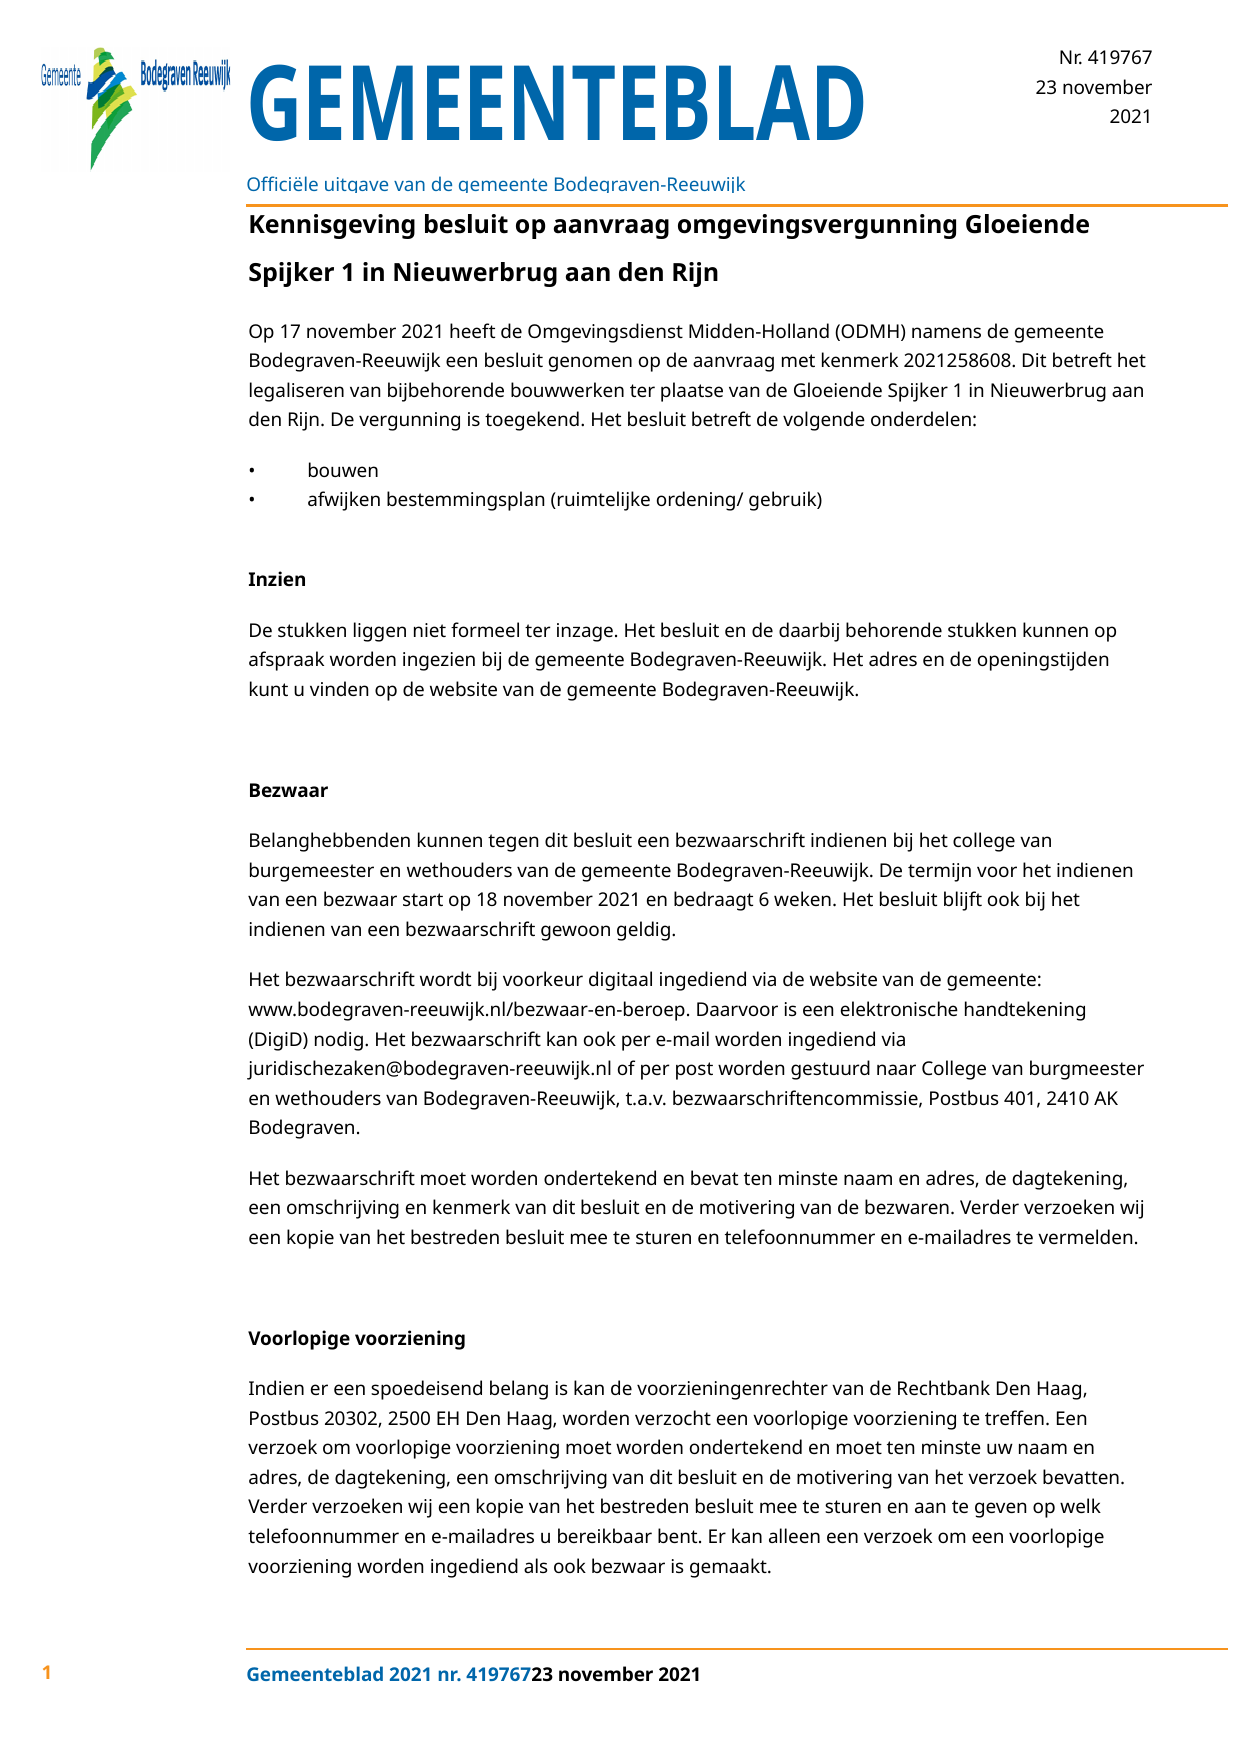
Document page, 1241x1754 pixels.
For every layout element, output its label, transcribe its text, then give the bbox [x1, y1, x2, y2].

text Bezwaar [248, 777, 1152, 803]
text Belanghebbenden kunnen tegen dit besluit een bezwaarschrift indienen bij het college van burgemeester en wethouders van de gemeente Bodegraven-Reeuwijk. De termijn voor het indienen van een bezwaar start op 18 november 2021 en bedraagt 6 weken. Het besluit blijft ook bij het indienen van een bezwaarschrift gewoon geldig. [248, 827, 1152, 942]
text Op 17 november 2021 heeft de Omgevingsdienst Midden-Holland (ODMH) namens de gemeente Bodegraven-Reeuwijk een besluit genomen op de aanvraag met kenmerk 2021258608. Dit betreft het legaliseren van bijbehorende bouwwerken ter plaatse van de Gloeiende Spijker 1 in Nieuwerbrug aan den Rijn. De vergunning is toegekend. Het besluit betreft de volgende onderdelen: [248, 318, 1152, 432]
text Inzien [248, 567, 1152, 592]
picture [41, 47, 231, 172]
text Het bezwaarschrift wordt bij voorkeur digitaal ingediend via de website van de gemeente: www.bodegraven-reeuwijk.nl/bezwaar-en-beroep. Daarvoor is een elektronische handtekening (DigiD) nodig. Het bezwaarschrift kan ook per e-mail worden ingediend via juridischezaken@bodegraven-reeuwijk.nl of per post worden gestuurd naar College van burgmeester en wethouders van Bodegraven-Reeuwijk, t.a.v. bezwaarschriftencommissie, Postbus 401, 2410 AK Bodegraven. [248, 967, 1152, 1140]
list bouwen [248, 457, 1152, 483]
text Indien er een spoedeisend belang is kan de voorzieningenrechter van de Rechtbank Den Haag, Postbus 20302, 2500 EH Den Haag, worden verzocht een voorlopige voorziening te treffen. Een verzoek om voorlopige voorziening moet worden ondertekend en moet ten minste uw naam en adres, de dagtekening, een omschrijving van dit besluit en de motivering van het verzoek bevatten. Verder verzoeken wij een kopie van het bestreden besluit mee te sturen en aan te geven op welk telefoonnummer en e-mailadres u bereikbaar bent. Er kan alleen een verzoek om een voorlopige voorziening worden ingediend als ook bezwaar is gemaakt. [248, 1375, 1152, 1579]
list afwijken bestemmingsplan (ruimtelijke ordening/ gebruik) [248, 487, 1152, 512]
text Het bezwaarschrift moet worden ondertekend en bevat ten minste naam en adres, de dagtekening, een omschrijving en kenmerk van dit besluit en de motivering van de bezwaren. Verder verzoeken wij een kopie van het bestreden besluit mee te sturen en telefoonnummer en e-mailadres te vermelden. [248, 1165, 1152, 1250]
text Voorlopige voorziening [248, 1325, 1152, 1351]
text De stukken liggen niet formeel ter inzage. Het besluit en de daarbij behorende stukken kunnen op afspraak worden ingezien bij de gemeente Bodegraven-Reeuwijk. Het adres en de openingstijden kunt u vinden op de website van de gemeente Bodegraven-Reeuwijk. [248, 617, 1152, 702]
text Kennisgeving besluit op aanvraag omgevingsvergunning Gloeiende Spijker 1 in Nieuwerbrug aan den Rijn [248, 207, 1152, 288]
